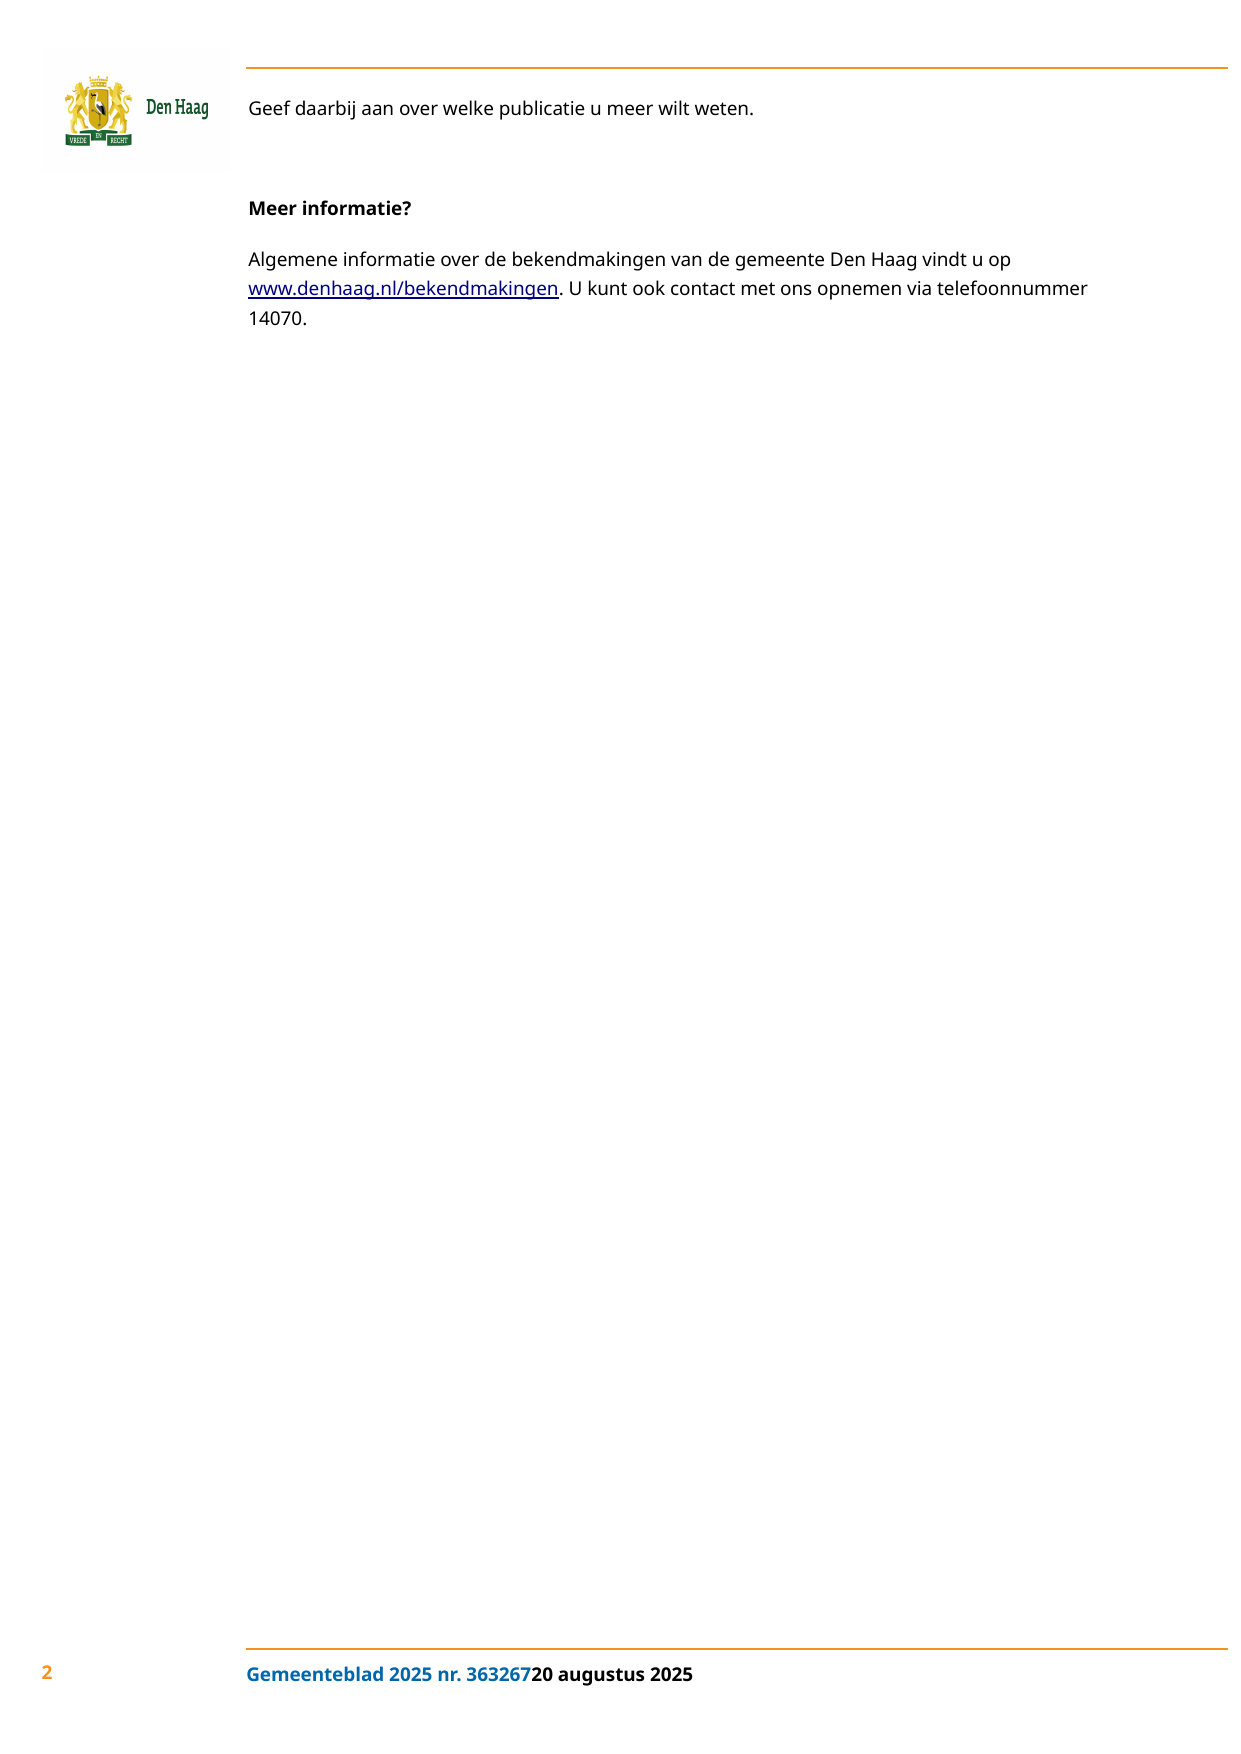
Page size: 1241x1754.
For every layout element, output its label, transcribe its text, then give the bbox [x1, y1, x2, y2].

text Geef daarbij aan over welke publicatie u meer wilt weten. [248, 95, 1152, 121]
text Algemene informatie over de bekendmakingen van de gemeente Den Haag vindt u op www.denhaag.nl/bekendmakingen. U kunt ook contact met ons opnemen via telefoonnummer 14070. [248, 246, 1152, 331]
picture [41, 47, 231, 172]
text Meer informatie? [248, 196, 1152, 221]
